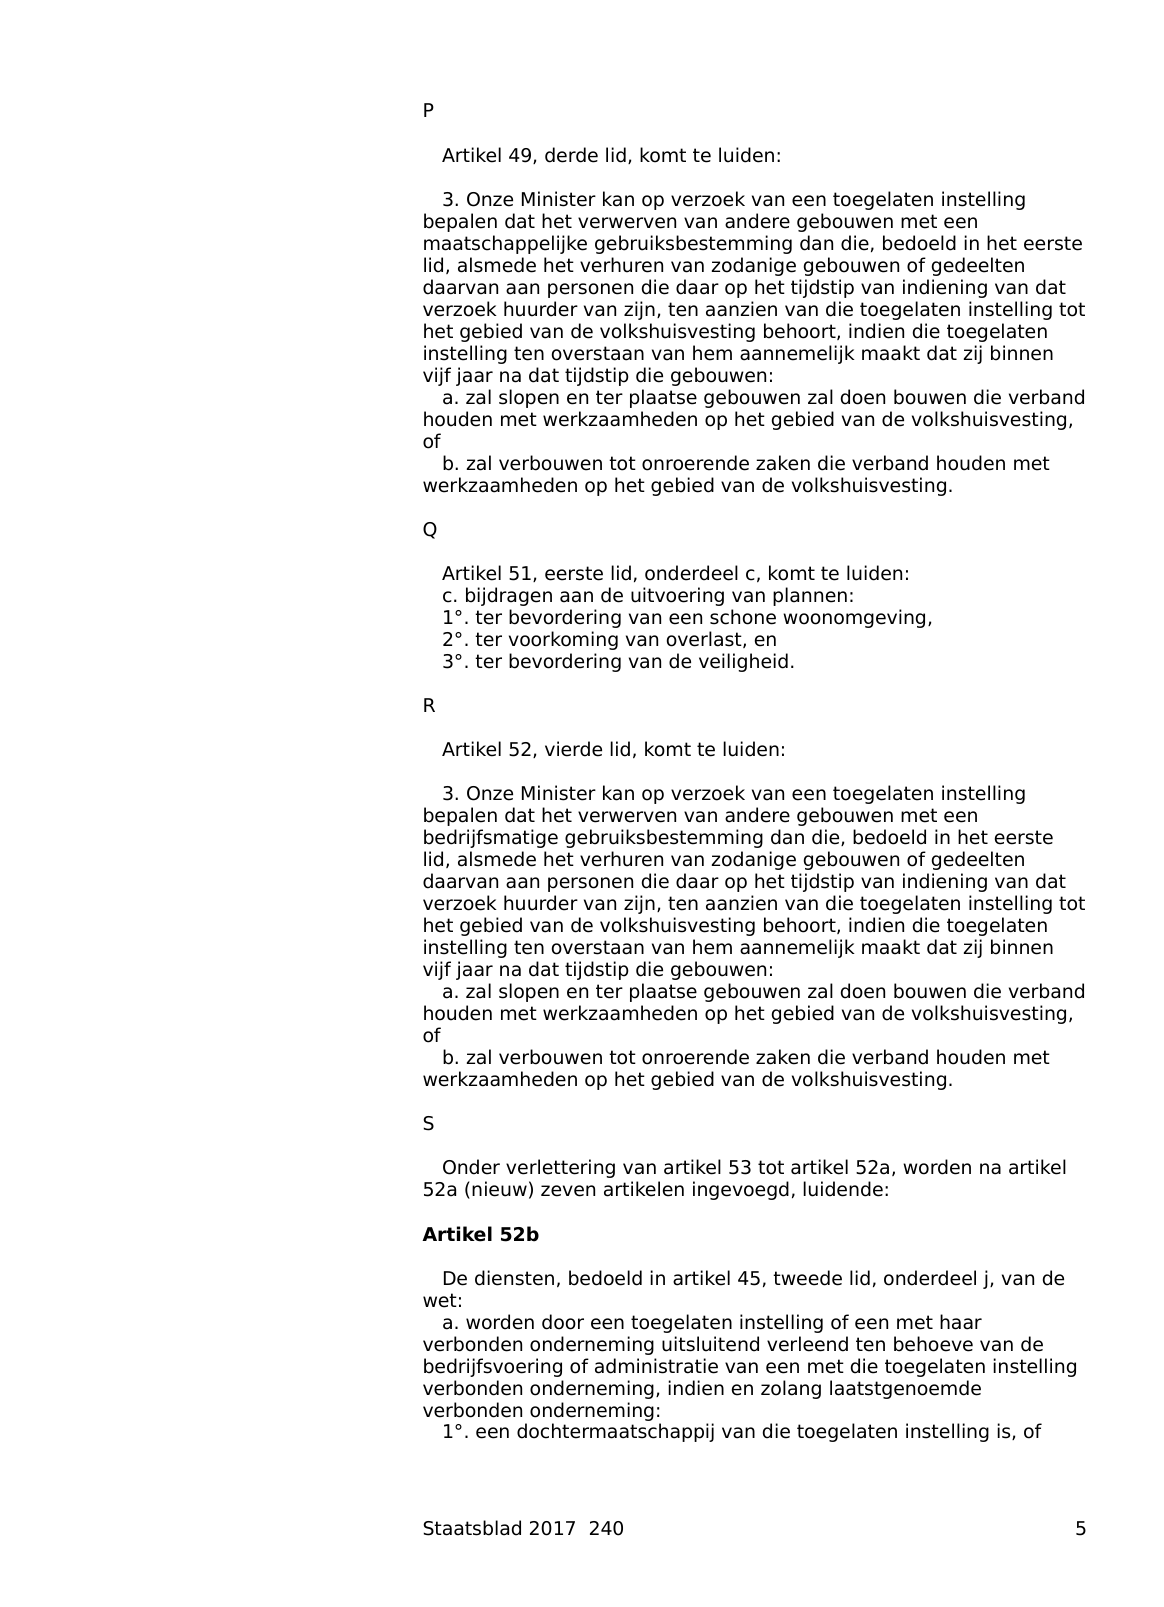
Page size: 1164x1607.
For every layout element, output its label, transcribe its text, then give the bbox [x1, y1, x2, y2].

text Artikel 49, derde lid, komt te luiden: [422, 144, 1087, 167]
text Q [422, 519, 1087, 541]
text b. zal verbouwen tot onroerende zaken die verband houden met werkzaamheden op het gebied van de volkshuisvesting. [422, 1047, 1087, 1091]
text a. zal slopen en ter plaatse gebouwen zal doen bouwen die verband houden met werkzaamheden op het gebied van de volkshuisvesting, of [422, 981, 1087, 1047]
text S [422, 1113, 1087, 1135]
text 3. Onze Minister kan op verzoek van een toegelaten instelling bepalen dat het verwerven van andere gebouwen met een maatschappelijke gebruiksbestemming dan die, bedoeld in het eerste lid, alsmede het verhuren van zodanige gebouwen of gedeelten daarvan aan personen die daar op het tijdstip van indiening van dat verzoek huurder van zijn, ten aanzien van die toegelaten instelling tot het gebied van de volkshuisvesting behoort, indien die toegelaten instelling ten overstaan van hem aannemelijk maakt dat zij binnen vijf jaar na dat tijdstip die gebouwen: [422, 189, 1087, 387]
text P [422, 100, 1087, 122]
text a. zal slopen en ter plaatse gebouwen zal doen bouwen die verband houden met werkzaamheden op het gebied van de volkshuisvesting, of [422, 387, 1087, 452]
text b. zal verbouwen tot onroerende zaken die verband houden met werkzaamheden op het gebied van de volkshuisvesting. [422, 452, 1087, 496]
text 2°. ter voorkoming van overlast, en [422, 629, 1087, 651]
text 1°. een dochtermaatschappij van die toegelaten instelling is, of [422, 1421, 1087, 1443]
text R [422, 695, 1087, 717]
text a. worden door een toegelaten instelling of een met haar verbonden onderneming uitsluitend verleend ten behoeve van de bedrijfsvoering of administratie van een met die toegelaten instelling verbonden onderneming, indien en zolang laatstgenoemde verbonden onderneming: [422, 1312, 1087, 1421]
text c. bijdragen aan de uitvoering van plannen: [422, 585, 1087, 607]
text Artikel 52, vierde lid, komt te luiden: [422, 739, 1087, 761]
text 3. Onze Minister kan op verzoek van een toegelaten instelling bepalen dat het verwerven van andere gebouwen met een bedrijfsmatige gebruiksbestemming dan die, bedoeld in het eerste lid, alsmede het verhuren van zodanige gebouwen of gedeelten daarvan aan personen die daar op het tijdstip van indiening van dat verzoek huurder van zijn, ten aanzien van die toegelaten instelling tot het gebied van de volkshuisvesting behoort, indien die toegelaten instelling ten overstaan van hem aannemelijk maakt dat zij binnen vijf jaar na dat tijdstip die gebouwen: [422, 783, 1087, 981]
text 1°. ter bevordering van een schone woonomgeving, [422, 607, 1087, 629]
text 3°. ter bevordering van de veiligheid. [422, 651, 1087, 673]
text Artikel 51, eerste lid, onderdeel c, komt te luiden: [422, 563, 1087, 585]
subtitle Artikel 52b [422, 1223, 1087, 1245]
text Onder verlettering van artikel 53 tot artikel 52a, worden na artikel 52a (nieuw) zeven artikelen ingevoegd, luidende: [422, 1157, 1087, 1201]
text De diensten, bedoeld in artikel 45, tweede lid, onderdeel j, van de wet: [422, 1268, 1087, 1312]
